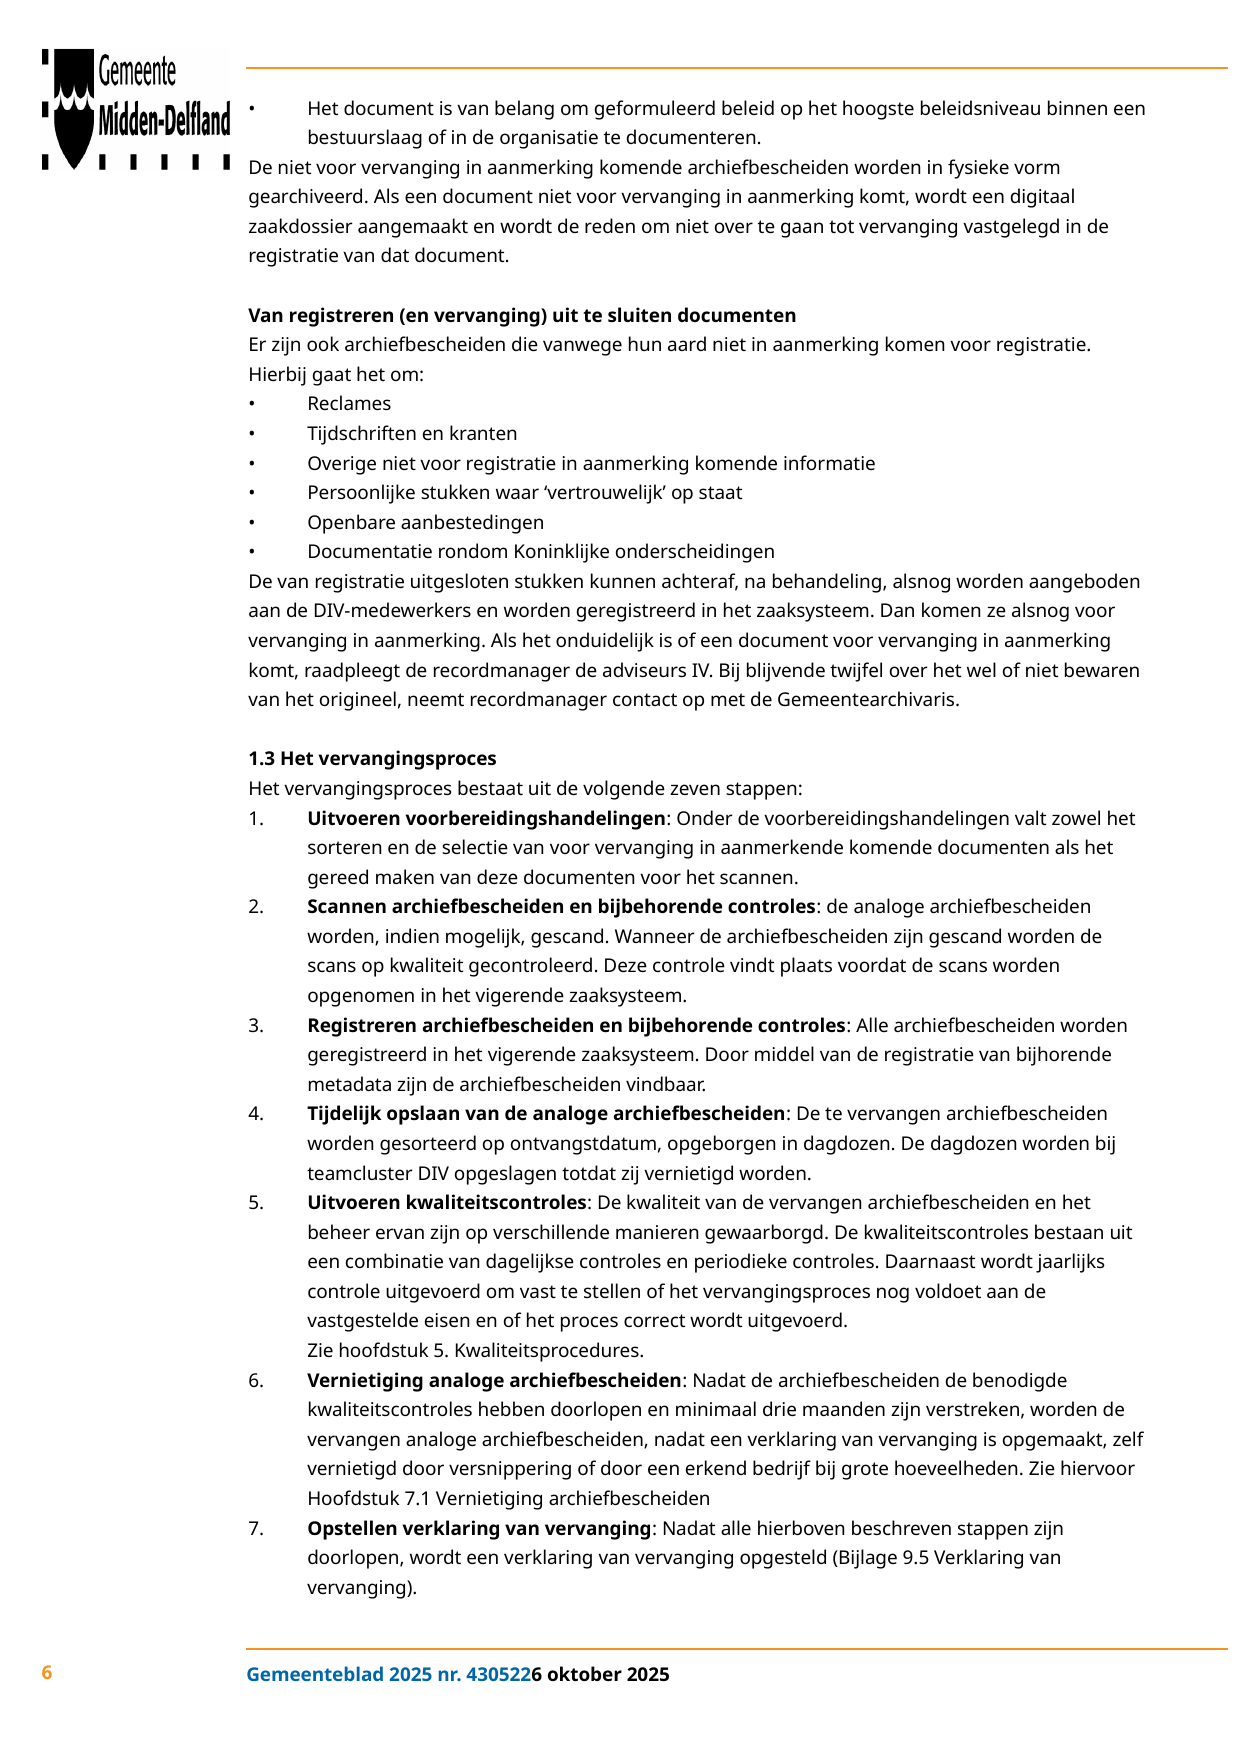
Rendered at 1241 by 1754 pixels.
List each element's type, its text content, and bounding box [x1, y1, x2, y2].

list Openbare aanbestedingen [248, 509, 1152, 535]
list Overige niet voor registratie in aanmerking komende informatie [248, 450, 1152, 476]
picture [41, 47, 231, 172]
text 1.3 Het vervangingsproces [248, 746, 1152, 771]
list Scannen archiefbescheiden en bijbehorende controles: de analoge archiefbescheiden worden, indien mogelijk, gescand. Wanneer de archiefbescheiden zijn gescand worden de scans op kwaliteit gecontroleerd. Deze controle vindt plaats voordat de scans worden opgenomen in het vigerende zaaksysteem. [248, 893, 1152, 1008]
list Uitvoeren voorbereidingshandelingen: Onder de voorbereidingshandelingen valt zowel het sorteren en de selectie van voor vervanging in aanmerkende komende documenten als het gereed maken van deze documenten voor het scannen. [248, 805, 1152, 890]
text De niet voor vervanging in aanmerking komende archiefbescheiden worden in fysieke vorm gearchiveerd. Als een document niet voor vervanging in aanmerking komt, wordt een digitaal zaakdossier aangemaakt en wordt de reden om niet over te gaan tot vervanging vastgelegd in de registratie van dat document. [248, 154, 1152, 268]
list Tijdelijk opslaan van de analoge archiefbescheiden: De te vervangen archiefbescheiden worden gesorteerd op ontvangstdatum, opgeborgen in dagdozen. De dagdozen worden bij teamcluster DIV opgeslagen totdat zij vernietigd worden. [248, 1101, 1152, 1186]
text Er zijn ook archiefbescheiden die vanwege hun aard niet in aanmerking komen voor registratie. Hierbij gaat het om: [248, 331, 1152, 387]
list Vernietiging analoge archiefbescheiden: Nadat de archiefbescheiden de benodigde kwaliteitscontroles hebben doorlopen en minimaal drie maanden zijn verstreken, worden de vervangen analoge archiefbescheiden, nadat een verklaring van vervanging is opgemaakt, zelf vernietigd door versnippering of door een erkend bedrijf bij grote hoeveelheden. Zie hiervoor Hoofdstuk 7.1 Vernietiging archiefbescheiden [248, 1367, 1152, 1511]
list Documentatie rondom Koninklijke onderscheidingen [248, 538, 1152, 564]
list Reclames [248, 391, 1152, 416]
text Van registreren (en vervanging) uit te sluiten documenten [248, 302, 1152, 328]
list Registreren archiefbescheiden en bijbehorende controles: Alle archiefbescheiden worden geregistreerd in het vigerende zaaksysteem. Door middel van de registratie van bijhorende metadata zijn de archiefbescheiden vindbaar. [248, 1012, 1152, 1097]
list Uitvoeren kwaliteitscontroles: De kwaliteit van de vervangen archiefbescheiden en het beheer ervan zijn op verschillende manieren gewaarborgd. De kwaliteitscontroles bestaan uit een combinatie van dagelijkse controles en periodieke controles. Daarnaast wordt jaarlijks controle uitgevoerd om vast te stellen of het vervangingsproces nog voldoet aan de vastgestelde eisen en of het proces correct wordt uitgevoerd. [248, 1189, 1152, 1333]
list Persoonlijke stukken waar ‘vertrouwelijk’ op staat [248, 479, 1152, 505]
list Het document is van belang om geformuleerd beleid op het hoogste beleidsniveau binnen een bestuurslaag of in de organisatie te documenteren. [248, 95, 1152, 150]
list Zie hoofdstuk 5. Kwaliteitsprocedures. [248, 1337, 1152, 1363]
text Het vervangingsproces bestaat uit de volgende zeven stappen: [248, 775, 1152, 801]
text De van registratie uitgesloten stukken kunnen achteraf, na behandeling, alsnog worden aangeboden aan de DIV-medewerkers en worden geregistreerd in het zaaksysteem. Dan komen ze alsnog voor vervanging in aanmerking. Als het onduidelijk is of een document voor vervanging in aanmerking komt, raadpleegt de recordmanager de adviseurs IV. Bij blijvende twijfel over het wel of niet bewaren van het origineel, neemt recordmanager contact op met de Gemeentearchivaris. [248, 568, 1152, 712]
list Opstellen verklaring van vervanging: Nadat alle hierboven beschreven stappen zijn doorlopen, wordt een verklaring van vervanging opgesteld (Bijlage 9.5 Verklaring van vervanging). [248, 1515, 1152, 1600]
list Tijdschriften en kranten [248, 420, 1152, 446]
